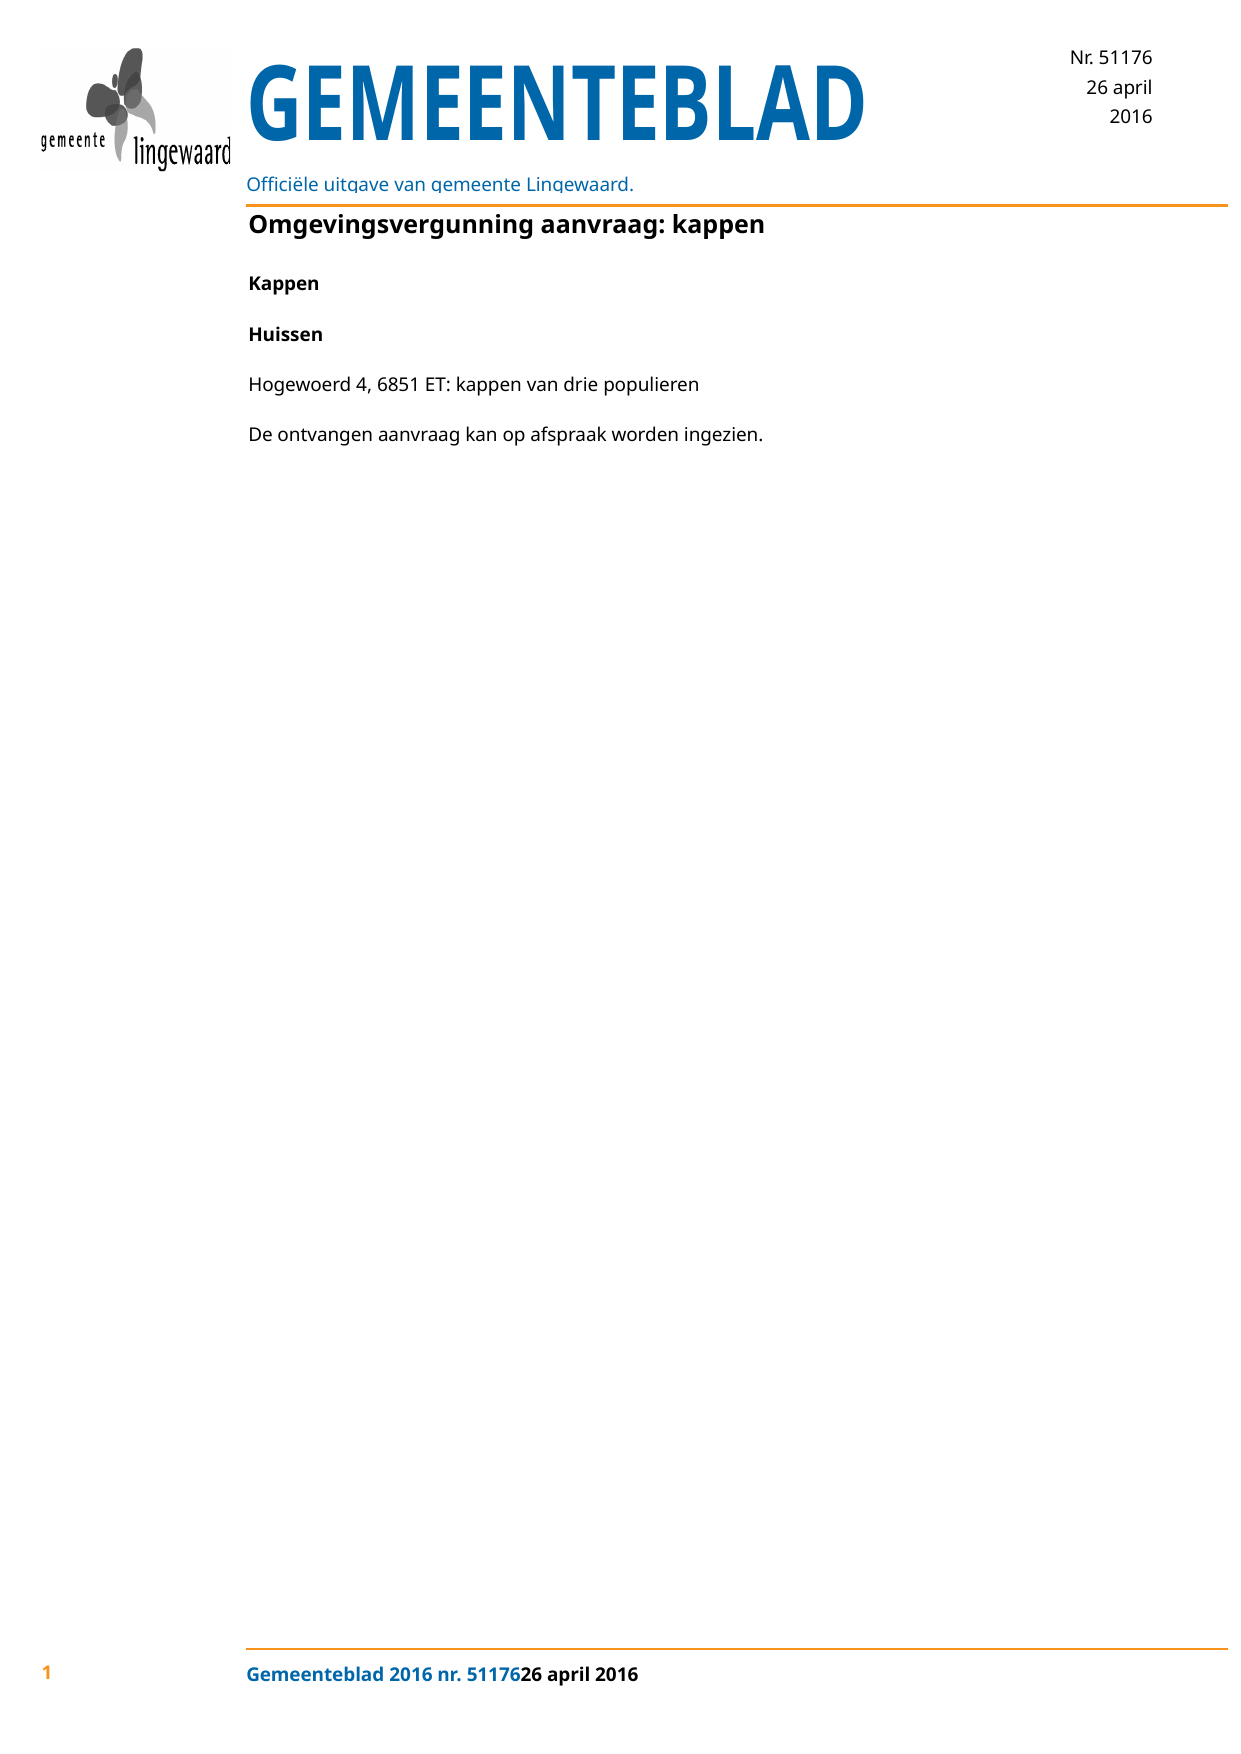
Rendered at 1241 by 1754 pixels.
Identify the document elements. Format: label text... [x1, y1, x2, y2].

picture [41, 47, 231, 172]
text Hogewoerd 4, 6851 ET: kappen van drie populieren [248, 371, 1152, 397]
text De ontvangen aanvraag kan op afspraak worden ingezien. [248, 422, 1152, 447]
text Kappen [248, 270, 1152, 296]
text Omgevingsvergunning aanvraag: kappen [248, 207, 1152, 241]
text Huissen [248, 321, 1152, 346]
